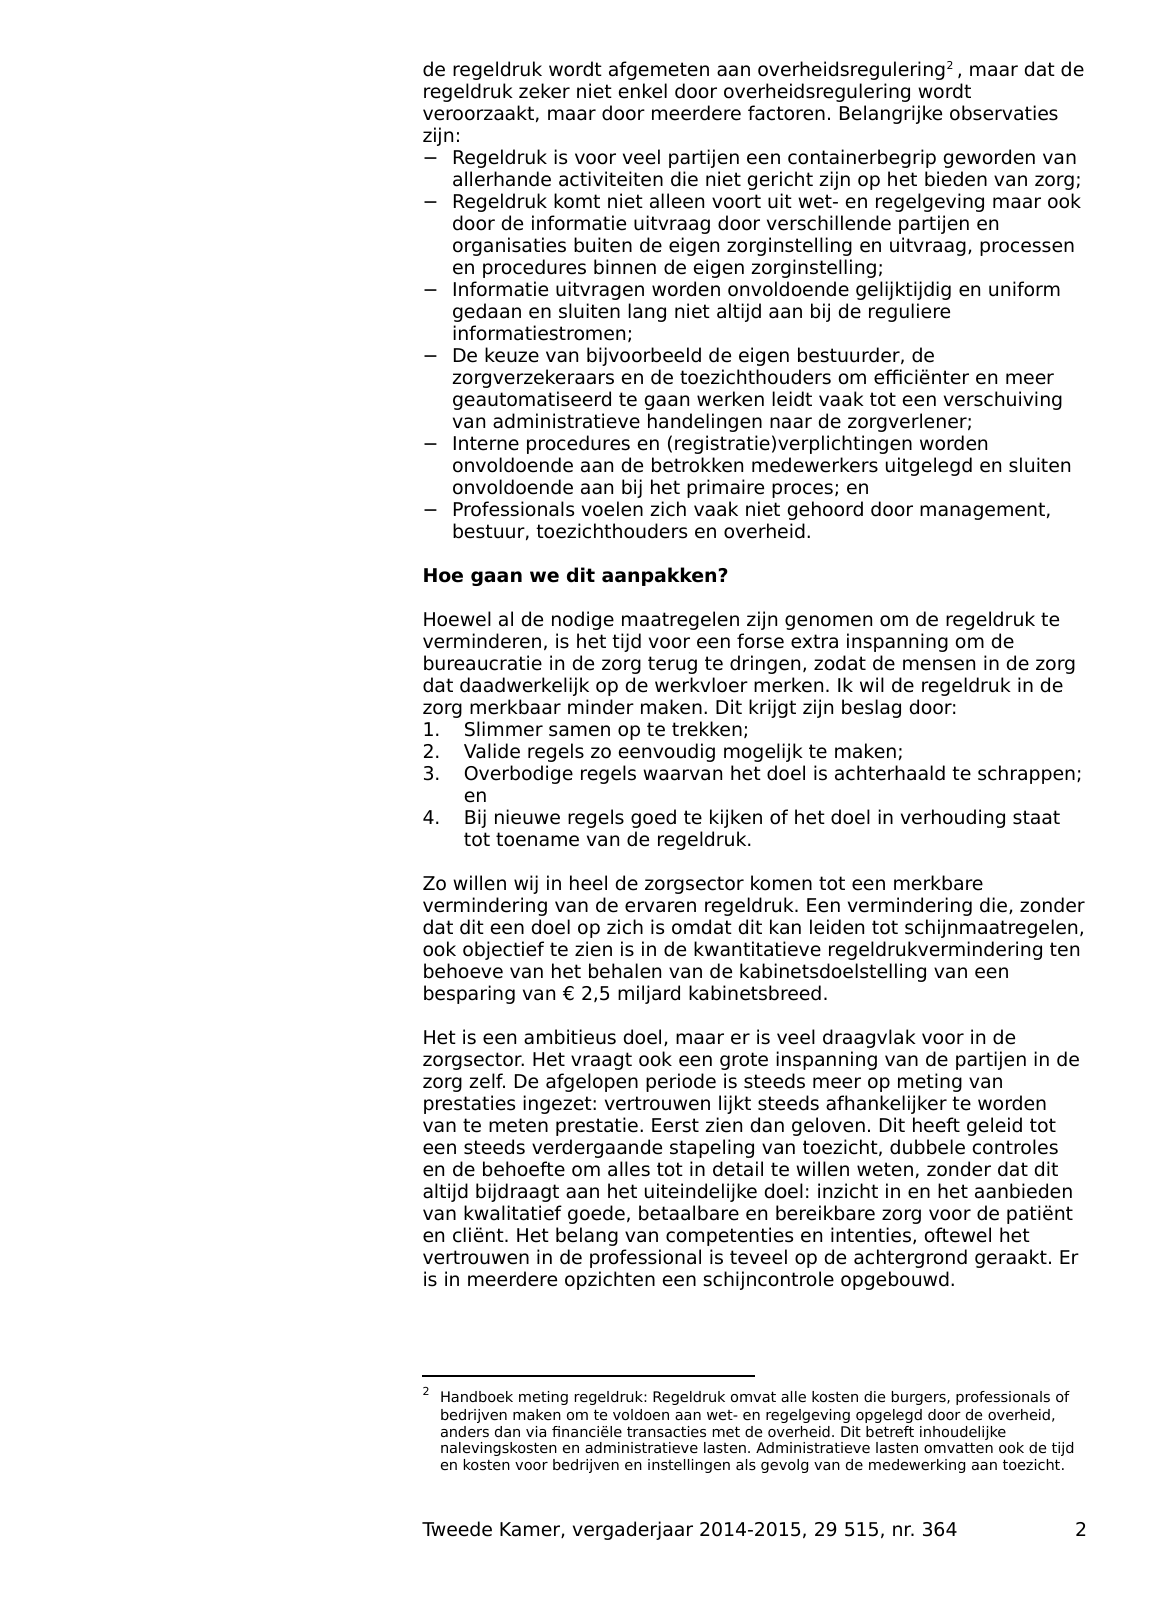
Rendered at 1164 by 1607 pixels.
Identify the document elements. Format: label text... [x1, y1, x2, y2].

text 1. Slimmer samen op te trekken; [422, 719, 1087, 741]
text − De keuze van bijvoorbeeld de eigen bestuurder, de zorgverzekeraars en de toezichthouders om efficiënter en meer geautomatiseerd te gaan werken leidt vaak tot een verschuiving van administratieve handelingen naar de zorgverlener; [422, 345, 1087, 433]
text de regeldruk wordt afgemeten aan overheidsregulering, maar dat de regeldruk zeker niet enkel door overheidsregulering wordt veroorzaakt, maar door meerdere factoren. Belangrijke observaties zijn: [422, 59, 1087, 147]
text − Professionals voelen zich vaak niet gehoord door management, bestuur, toezichthouders en overheid. [422, 499, 1087, 543]
text 2. Valide regels zo eenvoudig mogelijk te maken; [422, 741, 1087, 763]
text − Informatie uitvragen worden onvoldoende gelijktijdig en uniform gedaan en sluiten lang niet altijd aan bij de reguliere informatiestromen; [422, 279, 1087, 345]
text − Interne procedures en (registratie)verplichtingen worden onvoldoende aan de betrokken medewerkers uitgelegd en sluiten onvoldoende aan bij het primaire proces; en [422, 433, 1087, 499]
text − Regeldruk is voor veel partijen een containerbegrip geworden van allerhande activiteiten die niet gericht zijn op het bieden van zorg; [422, 147, 1087, 191]
text 3. Overbodige regels waarvan het doel is achterhaald te schrappen; en [422, 763, 1087, 807]
text 4. Bij nieuwe regels goed te kijken of het doel in verhouding staat tot toename van de regeldruk. [422, 807, 1087, 851]
text Hoewel al de nodige maatregelen zijn genomen om de regeldruk te verminderen, is het tijd voor een forse extra inspanning om de bureaucratie in de zorg terug te dringen, zodat de mensen in de zorg dat daadwerkelijk op de werkvloer merken. Ik wil de regeldruk in de zorg merkbaar minder maken. Dit krijgt zijn beslag door: [422, 609, 1087, 719]
text Zo willen wij in heel de zorgsector komen tot een merkbare vermindering van de ervaren regeldruk. Een vermindering die, zonder dat dit een doel op zich is omdat dit kan leiden tot schijnmaatregelen, ook objectief te zien is in de kwantitatieve regeldrukvermindering ten behoeve van het behalen van de kabinetsdoelstelling van een besparing van € 2,5 miljard kabinetsbreed. [422, 873, 1087, 1005]
subtitle Hoe gaan we dit aanpakken? [422, 565, 1087, 587]
text Het is een ambitieus doel, maar er is veel draagvlak voor in de zorgsector. Het vraagt ook een grote inspanning van de partijen in de zorg zelf. De afgelopen periode is steeds meer op meting van prestaties ingezet: vertrouwen lijkt steeds afhankelijker te worden van te meten prestatie. Eerst zien dan geloven. Dit heeft geleid tot een steeds verdergaande stapeling van toezicht, dubbele controles en de behoefte om alles tot in detail te willen weten, zonder dat dit altijd bijdraagt aan het uiteindelijke doel: inzicht in en het aanbieden van kwalitatief goede, betaalbare en bereikbare zorg voor de patiënt en cliënt. Het belang van competenties en intenties, oftewel het vertrouwen in de professional is teveel op de achtergrond geraakt. Er is in meerdere opzichten een schijncontrole opgebouwd. [422, 1027, 1087, 1291]
text − Regeldruk komt niet alleen voort uit wet- en regelgeving maar ook door de informatie uitvraag door verschillende partijen en organisaties buiten de eigen zorginstelling en uitvraag, processen en procedures binnen de eigen zorginstelling; [422, 191, 1087, 279]
text Handboek meting regeldruk: Regeldruk omvat alle kosten die burgers, professionals of bedrijven maken om te voldoen aan wet- en regelgeving opgelegd door de overheid, anders dan via financiële transacties met de overheid. Dit betreft inhoudelijke nalevingskosten en administratieve lasten. Administratieve lasten omvatten ook de tijd en kosten voor bedrijven en instellingen als gevolg van de medewerking aan toezicht. [422, 1385, 1087, 1474]
